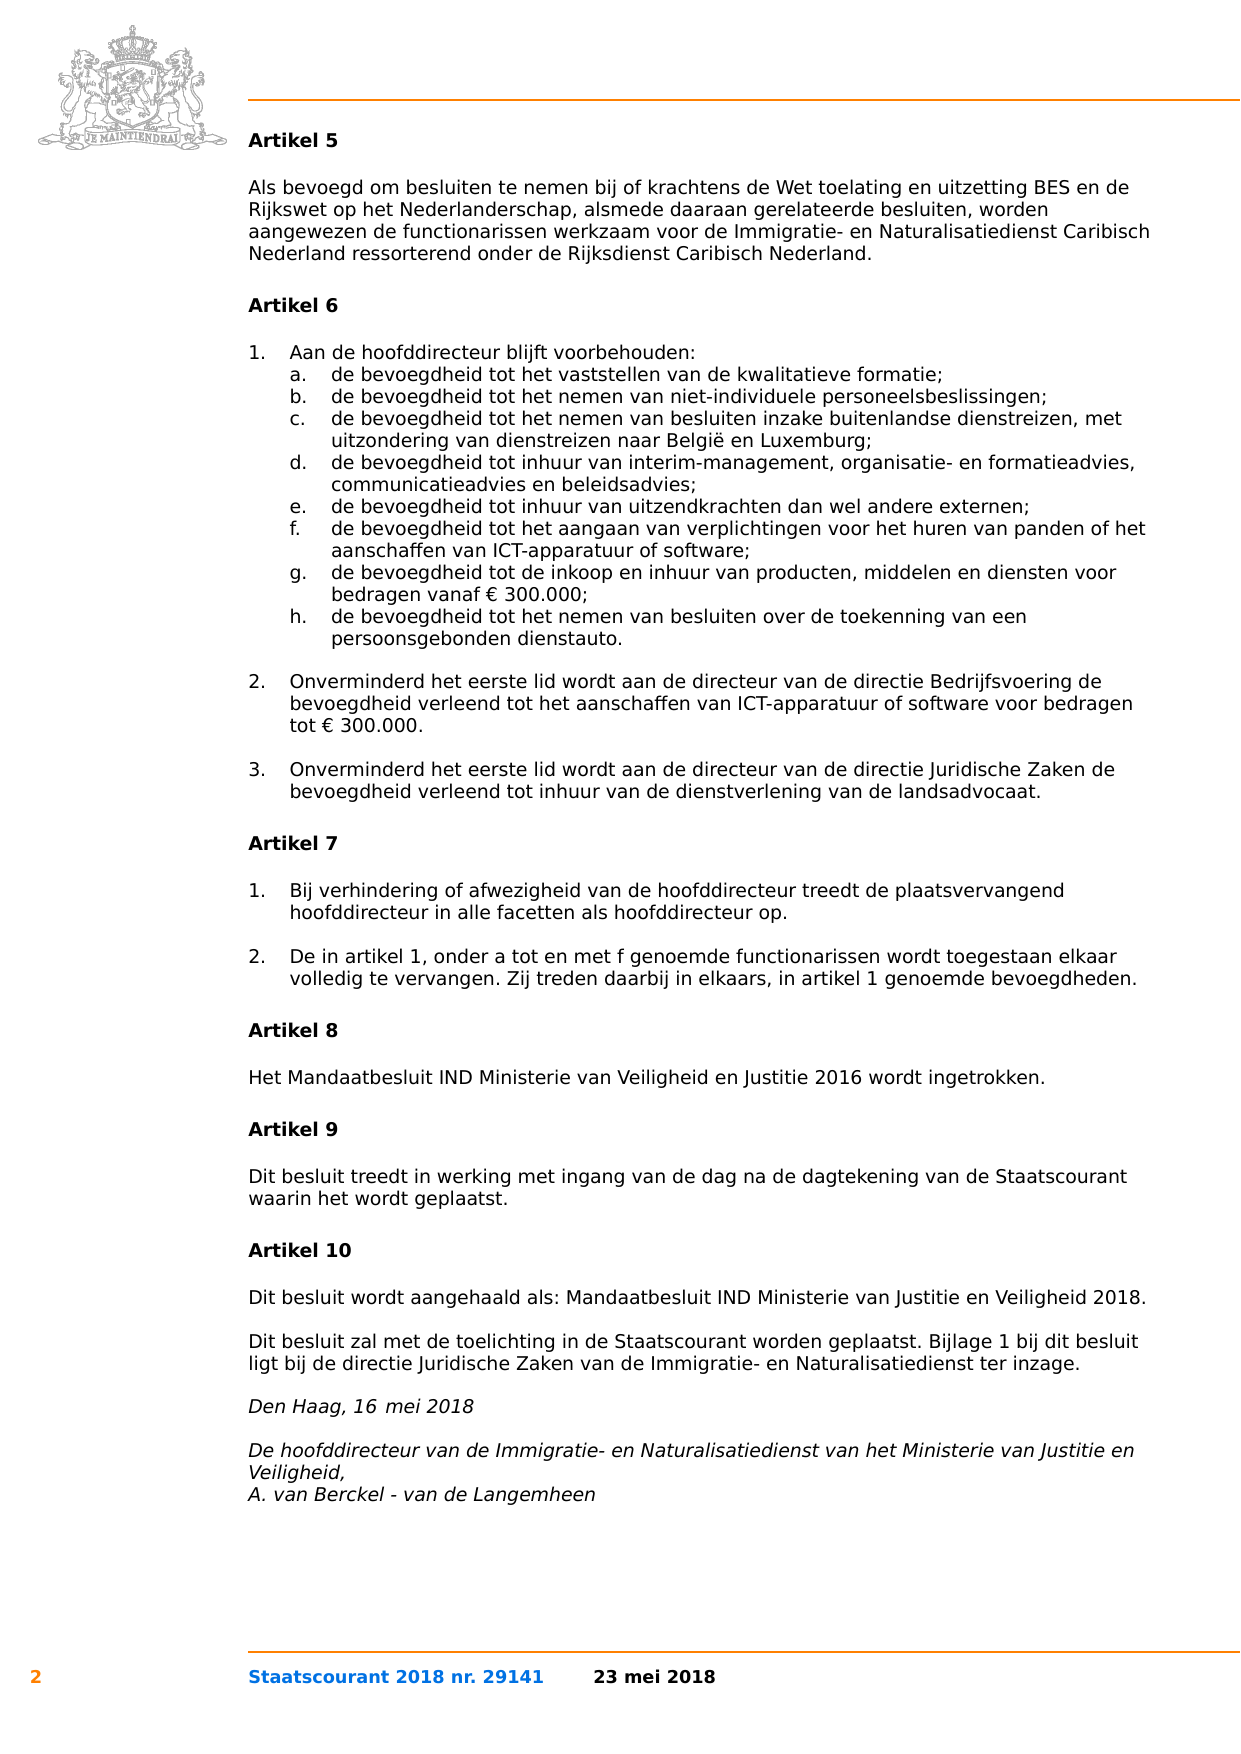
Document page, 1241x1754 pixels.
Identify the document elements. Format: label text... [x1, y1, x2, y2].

text d. de bevoegdheid tot inhuur van interim-management, organisatie- en formatieadvies, communicatieadvies en beleidsadvies; [289, 452, 1163, 496]
text e. de bevoegdheid tot inhuur van uitzendkrachten dan wel andere externen; [289, 496, 1163, 518]
text 3. Onverminderd het eerste lid wordt aan de directeur van de directie Juridische Zaken de bevoegdheid verleend tot inhuur van de dienstverlening van de landsadvocaat. [248, 759, 1163, 803]
text 2. De in artikel 1, onder a tot en met f genoemde functionarissen wordt toegestaan elkaar volledig te vervangen. Zij treden daarbij in elkaars, in artikel 1 genoemde bevoegdheden. [248, 946, 1163, 990]
text h. de bevoegdheid tot het nemen van besluiten over de toekenning van een persoonsgebonden dienstauto. [289, 606, 1163, 649]
text 2. Onverminderd het eerste lid wordt aan de directeur van de directie Bedrijfsvoering de bevoegdheid verleend tot het aanschaffen van ICT-apparatuur of software voor bedragen tot € 300.000. [248, 671, 1163, 737]
text 1. Aan de hoofddirecteur blijft voorbehouden: [248, 342, 1163, 364]
text Als bevoegd om besluiten te nemen bij of krachtens de Wet toelating en uitzetting BES en de Rijkswet op het Nederlanderschap, alsmede daaraan gerelateerde besluiten, worden aangewezen de functionarissen werkzaam voor de Immigratie- en Naturalisatiedienst Caribisch Nederland ressorterend onder de Rijksdienst Caribisch Nederland. [248, 177, 1163, 265]
text g. de bevoegdheid tot de inkoop en inhuur van producten, middelen en diensten voor bedragen vanaf € 300.000; [289, 562, 1163, 606]
picture [38, 25, 227, 150]
text c. de bevoegdheid tot het nemen van besluiten inzake buitenlandse dienstreizen, met uitzondering van dienstreizen naar België en Luxemburg; [289, 408, 1163, 452]
text b. de bevoegdheid tot het nemen van niet-individuele personeelsbeslissingen; [289, 386, 1163, 408]
text a. de bevoegdheid tot het vaststellen van de kwalitatieve formatie; [289, 364, 1163, 386]
text 1. Bij verhindering of afwezigheid van de hoofddirecteur treedt de plaatsvervangend hoofddirecteur in alle facetten als hoofddirecteur op. [248, 880, 1163, 924]
text Dit besluit wordt aangehaald als: Mandaatbesluit IND Ministerie van Justitie en Veiligheid 2018. [248, 1287, 1163, 1309]
text f. de bevoegdheid tot het aangaan van verplichtingen voor het huren van panden of het aanschaffen van ICT-apparatuur of software; [289, 518, 1163, 562]
text Den Haag, 16 mei 2018 [248, 1396, 1163, 1418]
text Het Mandaatbesluit IND Ministerie van Veiligheid en Justitie 2016 wordt ingetrokken. [248, 1067, 1163, 1089]
text De hoofddirecteur van de Immigratie- en Naturalisatiedienst van het Ministerie van Justitie en Veiligheid, A. van Berckel - van de Langemheen [248, 1440, 1163, 1506]
text Dit besluit treedt in werking met ingang van de dag na de dagtekening van de Staatscourant waarin het wordt geplaatst. [248, 1166, 1163, 1210]
subtitle Artikel 10 [248, 1240, 1163, 1262]
subtitle Artikel 5 [248, 130, 1163, 152]
subtitle Artikel 6 [248, 295, 1163, 317]
subtitle Artikel 9 [248, 1119, 1163, 1141]
subtitle Artikel 8 [248, 1020, 1163, 1042]
text Dit besluit zal met de toelichting in de Staatscourant worden geplaatst. Bijlage 1 bij dit besluit ligt bij de directie Juridische Zaken van de Immigratie- en Naturalisatiedienst ter inzage. [248, 1331, 1163, 1374]
subtitle Artikel 7 [248, 833, 1163, 855]
